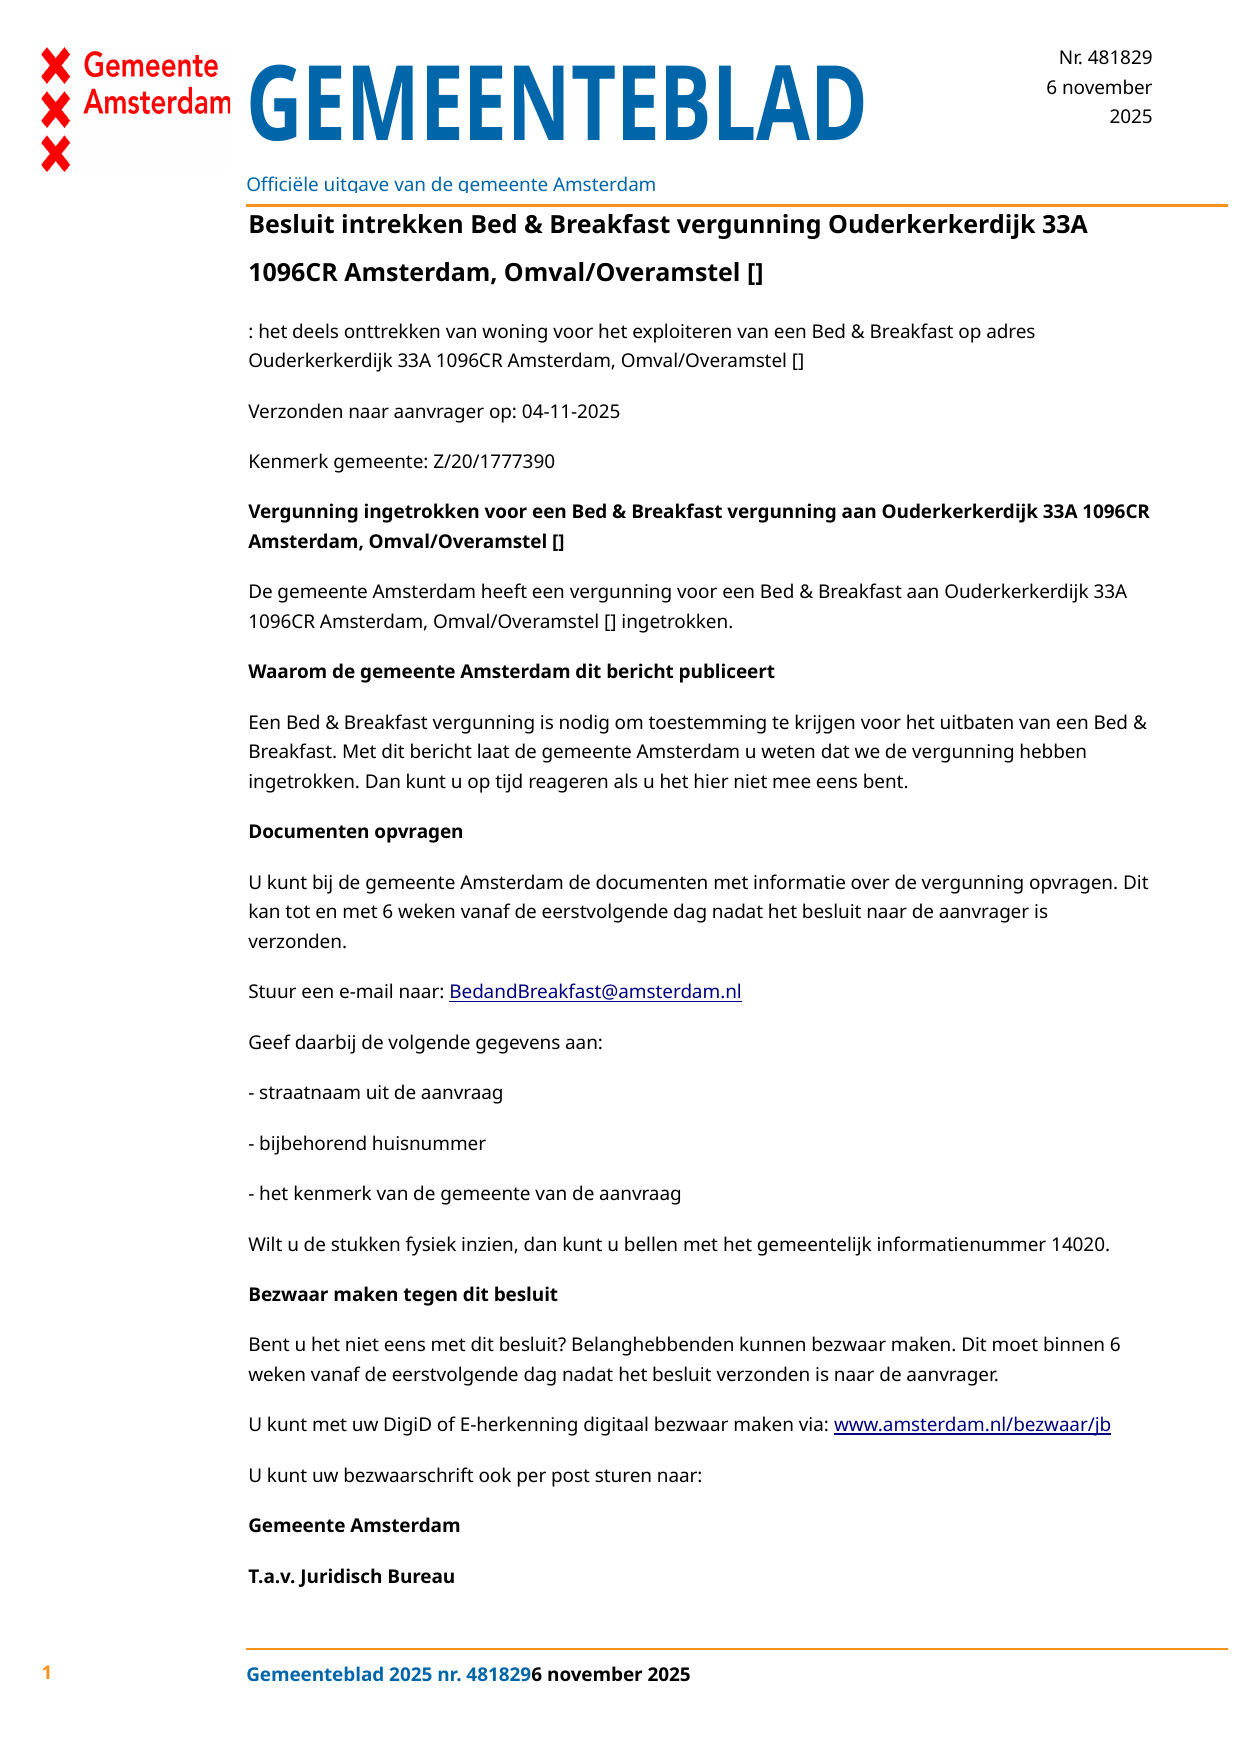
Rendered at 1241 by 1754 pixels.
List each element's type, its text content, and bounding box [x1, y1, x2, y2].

text U kunt uw bezwaarschrift ook per post sturen naar: [248, 1462, 1152, 1488]
text De gemeente Amsterdam heeft een vergunning voor een Bed & Breakfast aan Ouderkerkerdijk 33A 1096CR Amsterdam, Omval/Overamstel [] ingetrokken. [248, 579, 1152, 634]
text U kunt bij de gemeente Amsterdam de documenten met informatie over de vergunning opvragen. Dit kan tot en met 6 weken vanaf de eerstvolgende dag nadat het besluit naar de aanvrager is verzonden. [248, 869, 1152, 954]
text - bijbehorend huisnummer [248, 1130, 1152, 1156]
text Kenmerk gemeente: Z/20/1777390 [248, 448, 1152, 474]
text T.a.v. Juridisch Bureau [248, 1563, 1152, 1589]
text Stuur een e-mail naar: BedandBreakfast@amsterdam.nl [248, 979, 1152, 1004]
text Vergunning ingetrokken voor een Bed & Breakfast vergunning aan Ouderkerkerdijk 33A 1096CR Amsterdam, Omval/Overamstel [] [248, 499, 1152, 554]
text Gemeente Amsterdam [248, 1512, 1152, 1538]
text - het kenmerk van de gemeente van de aanvraag [248, 1180, 1152, 1206]
text Geef daarbij de volgende gegevens aan: [248, 1029, 1152, 1055]
text Bezwaar maken tegen dit besluit [248, 1281, 1152, 1307]
text Wilt u de stukken fysiek inzien, dan kunt u bellen met het gemeentelijk informatienummer 14020. [248, 1231, 1152, 1257]
picture [41, 47, 231, 172]
text : het deels onttrekken van woning voor het exploiteren van een Bed & Breakfast op adres Ouderkerkerdijk 33A 1096CR Amsterdam, Omval/Overamstel [] [248, 318, 1152, 373]
text Bent u het niet eens met dit besluit? Belanghebbenden kunnen bezwaar maken. Dit moet binnen 6 weken vanaf de eerstvolgende dag nadat het besluit verzonden is naar de aanvrager. [248, 1332, 1152, 1387]
text Verzonden naar aanvrager op: 04-11-2025 [248, 398, 1152, 424]
text Documenten opvragen [248, 819, 1152, 844]
text U kunt met uw DigiD of E-herkenning digitaal bezwaar maken via: www.amsterdam.nl/bezwaar/jb [248, 1412, 1152, 1437]
text Een Bed & Breakfast vergunning is nodig om toestemming te krijgen voor het uitbaten van een Bed & Breakfast. Met dit bericht laat de gemeente Amsterdam u weten dat we de vergunning hebben ingetrokken. Dan kunt u op tijd reageren als u het hier niet mee eens bent. [248, 709, 1152, 794]
text - straatnaam uit de aanvraag [248, 1079, 1152, 1105]
text Besluit intrekken Bed & Breakfast vergunning Ouderkerkerdijk 33A 1096CR Amsterdam, Omval/Overamstel [] [248, 207, 1152, 288]
text Waarom de gemeente Amsterdam dit bericht publiceert [248, 659, 1152, 684]
